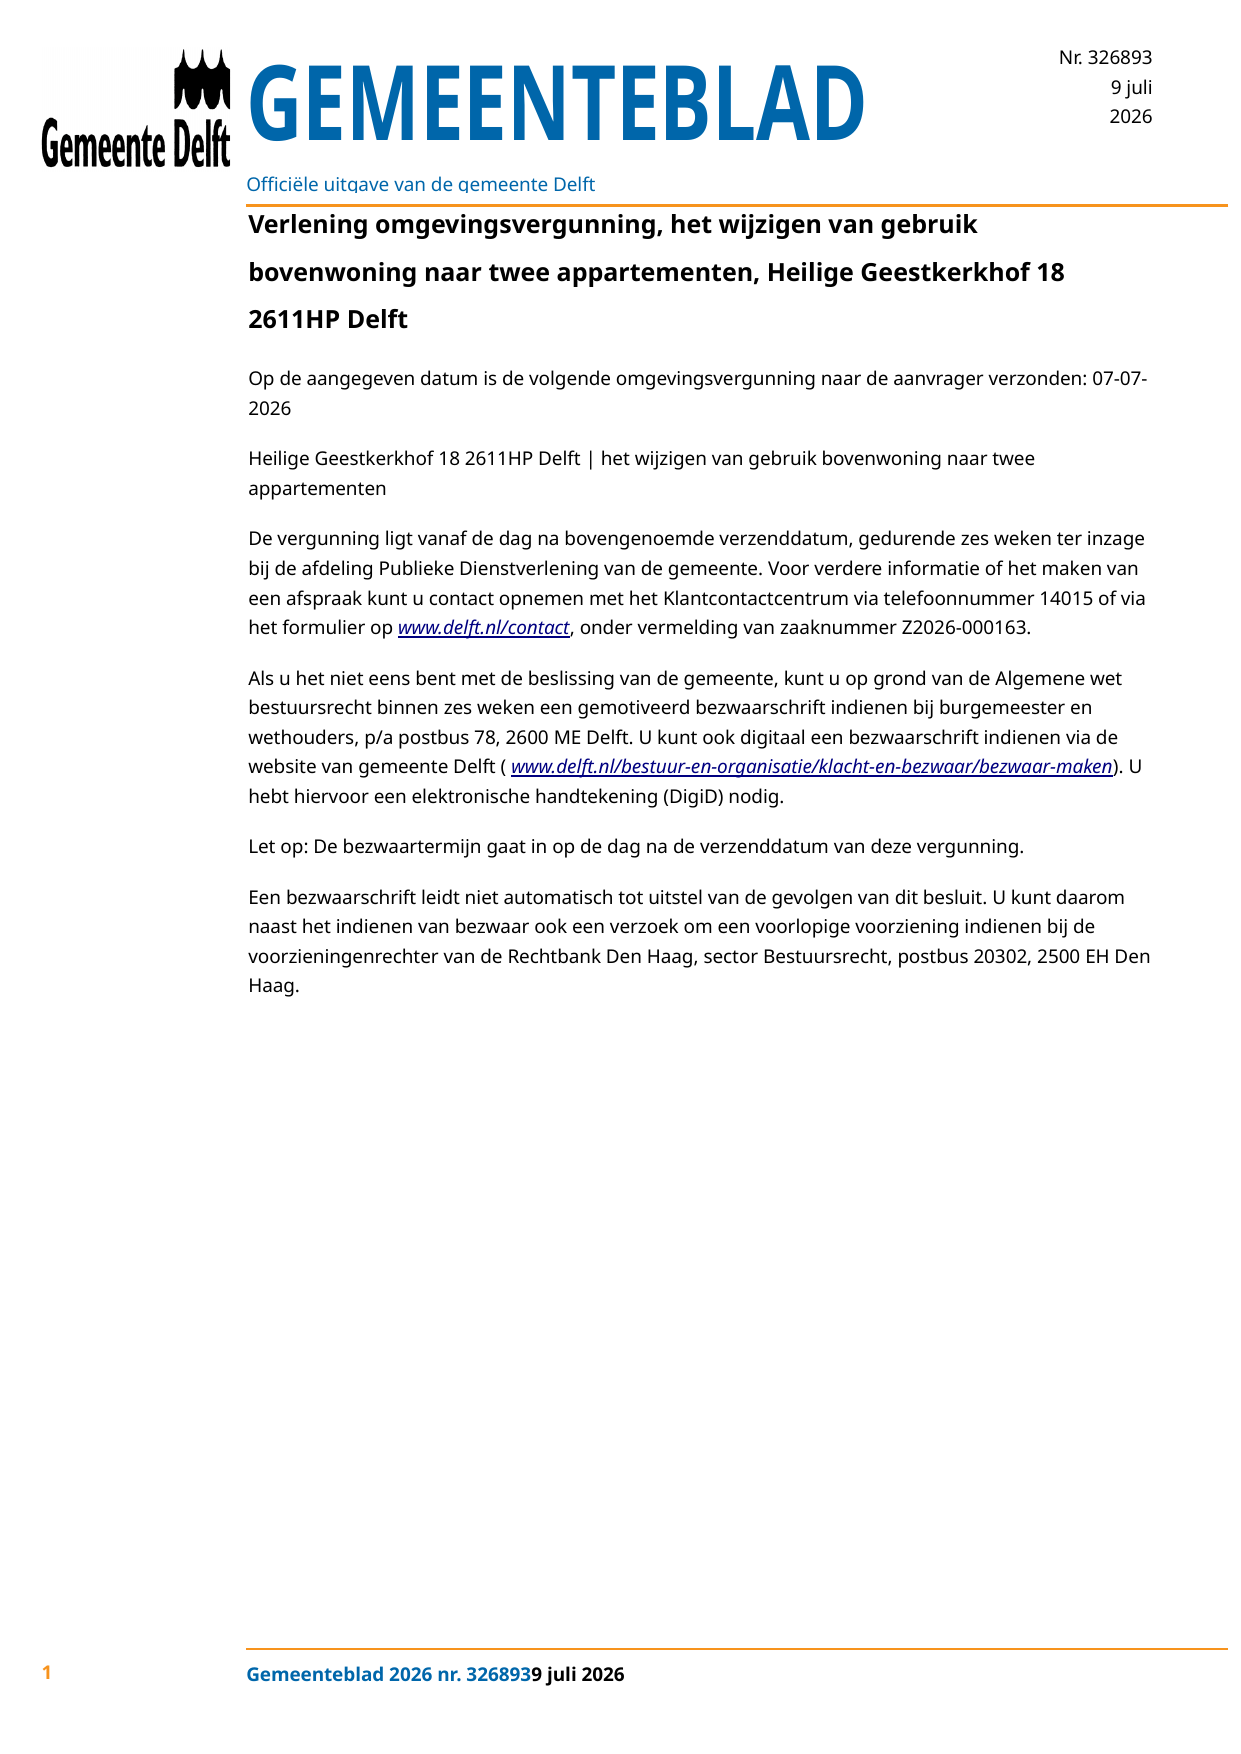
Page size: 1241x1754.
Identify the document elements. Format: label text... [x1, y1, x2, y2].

text De vergunning ligt vanaf de dag na bovengenoemde verzenddatum, gedurende zes weken ter inzage bij de afdeling Publieke Dienstverlening van de gemeente. Voor verdere informatie of het maken van een afspraak kunt u contact opnemen met het Klantcontactcentrum via telefoonnummer 14015 of via het formulier op www.delft.nl/contact, onder vermelding van zaaknummer Z2026-000163. [248, 526, 1152, 640]
text Heilige Geestkerkhof 18 2611HP Delft | het wijzigen van gebruik bovenwoning naar twee appartementen [248, 446, 1152, 501]
text Een bezwaarschrift leidt niet automatisch tot uitstel van de gevolgen van dit besluit. U kunt daarom naast het indienen van bezwaar ook een verzoek om een voorlopige voorziening indienen bij de voorzieningenrechter van de Rechtbank Den Haag, sector Bestuursrecht, postbus 20302, 2500 EH Den Haag. [248, 884, 1152, 998]
text Verlening omgevingsvergunning, het wijzigen van gebruik bovenwoning naar twee appartementen, Heilige Geestkerkhof 18 2611HP Delft [248, 207, 1152, 336]
text Let op: De bezwaartermijn gaat in op de dag na de verzenddatum van deze vergunning. [248, 833, 1152, 859]
text Als u het niet eens bent met de beslissing van de gemeente, kunt u op grond van de Algemene wet bestuursrecht binnen zes weken een gemotiveerd bezwaarschrift indienen bij burgemeester en wethouders, p/a postbus 78, 2600 ME Delft. U kunt ook digitaal een bezwaarschrift indienen via de website van gemeente Delft ( www.delft.nl/bestuur-en-organisatie/klacht-en-bezwaar/bezwaar-maken). U hebt hiervoor een elektronische handtekening (DigiD) nodig. [248, 665, 1152, 809]
text Op de aangegeven datum is de volgende omgevingsvergunning naar de aanvrager verzonden: 07-07-2026 [248, 366, 1152, 421]
picture [41, 47, 231, 172]
